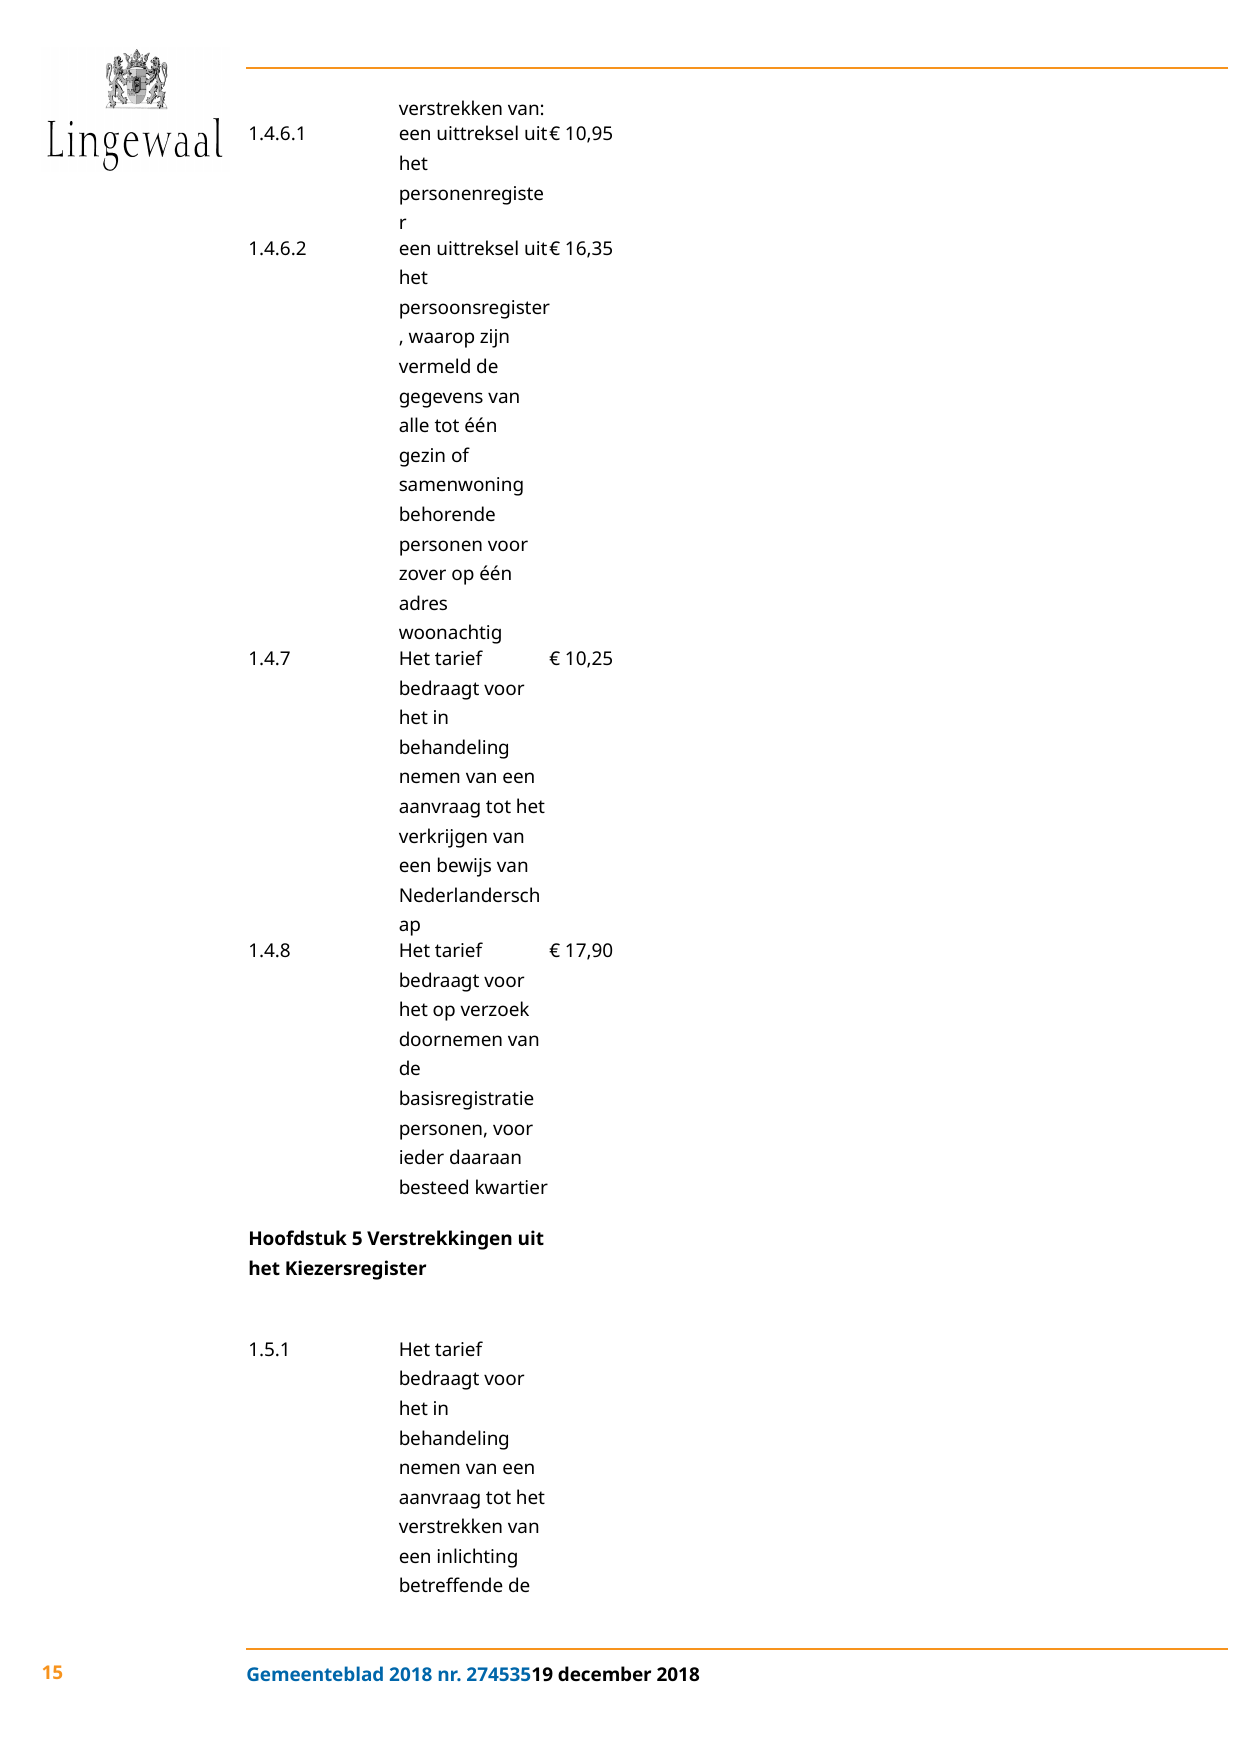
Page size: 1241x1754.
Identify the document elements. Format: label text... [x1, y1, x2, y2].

table_cell [399, 1200, 549, 1225]
table_cell Het tarief bedraagt voor het in behandeling nemen van een aanvraag tot het verstrekken van een inlichting betreffende de [399, 1336, 549, 1598]
table_cell Hoofdstuk 5 Verstrekkingen uit het Kiezersregister [248, 1225, 549, 1310]
table_cell [248, 1310, 398, 1336]
table_cell 1.4.6.2 [248, 235, 398, 645]
table_cell [549, 1200, 700, 1225]
table_cell 1.4.7 [248, 645, 398, 937]
table_cell een uittreksel uit het personenregister [399, 121, 549, 235]
table_cell [549, 1225, 700, 1310]
table_cell 1.5.1 [248, 1336, 398, 1598]
table_cell [399, 1310, 549, 1336]
table_cell € 10,25 [549, 645, 700, 937]
table_cell 1.4.6.1 [248, 121, 398, 235]
table_cell € 10,95 [549, 121, 700, 235]
table_cell Het tarief bedraagt voor het in behandeling nemen van een aanvraag tot het verkrijgen van een bewijs van Nederlanderschap [399, 645, 549, 937]
table_cell 1.4.8 [248, 937, 398, 1200]
picture [41, 47, 231, 172]
table_cell een uittreksel uit het persoonsregister, waarop zijn vermeld de gegevens van alle tot één gezin of samenwoning behorende personen voor zover op één adres woonachtig [399, 235, 549, 645]
table_cell [549, 1336, 700, 1598]
table_cell [549, 1310, 700, 1336]
table_cell [549, 95, 700, 121]
table_cell € 16,35 [549, 235, 700, 645]
table_cell [248, 1200, 398, 1225]
table_cell Het tarief bedraagt voor het op verzoek doornemen van de basisregistratie personen, voor ieder daaraan besteed kwartier [399, 937, 549, 1200]
table_cell [248, 95, 398, 121]
table_cell verstrekken van: [399, 95, 549, 121]
table_cell € 17,90 [549, 937, 700, 1200]
